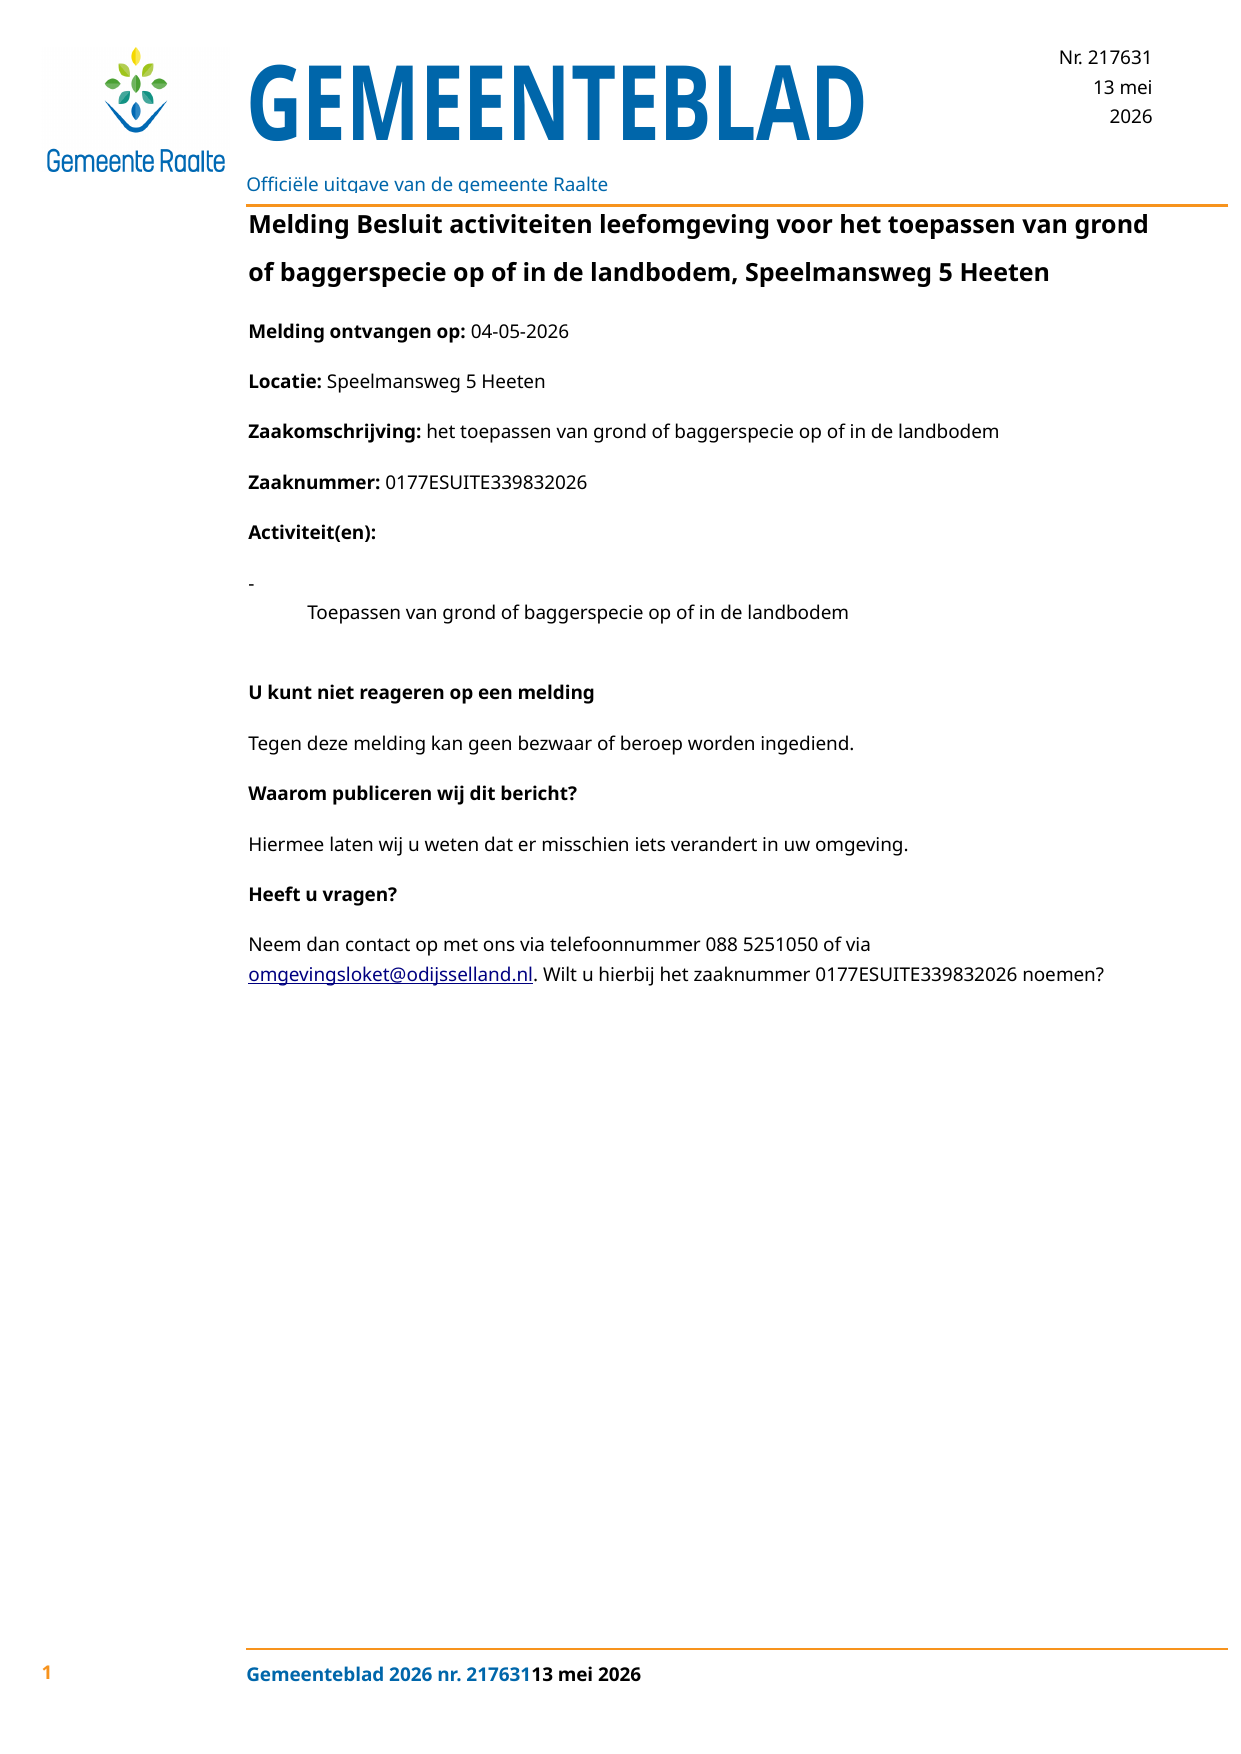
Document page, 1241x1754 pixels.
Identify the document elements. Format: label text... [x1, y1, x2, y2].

text Zaakomschrijving: het toepassen van grond of baggerspecie op of in de landbodem [248, 419, 1152, 444]
text Hiermee laten wij u weten dat er misschien iets verandert in uw omgeving. [248, 831, 1152, 857]
list Toepassen van grond of baggerspecie op of in de landbodem [248, 599, 1152, 625]
text Neem dan contact op met ons via telefoonnummer 088 5251050 of via omgevingsloket@odijsselland.nl. Wilt u hierbij het zaaknummer 0177ESUITE339832026 noemen? [248, 932, 1152, 987]
text Melding Besluit activiteiten leefomgeving voor het toepassen van grond of baggerspecie op of in de landbodem, Speelmansweg 5 Heeten [248, 207, 1152, 288]
picture [41, 47, 231, 172]
text Locatie: Speelmansweg 5 Heeten [248, 368, 1152, 394]
text Waarom publiceren wij dit bericht? [248, 780, 1152, 806]
text Zaaknummer: 0177ESUITE339832026 [248, 469, 1152, 495]
text Activiteit(en): [248, 519, 1152, 545]
text U kunt niet reageren op een melding [248, 679, 1152, 705]
text Melding ontvangen op: 04-05-2026 [248, 318, 1152, 344]
text Heeft u vragen? [248, 881, 1152, 907]
text Tegen deze melding kan geen bezwaar of beroep worden ingediend. [248, 730, 1152, 756]
